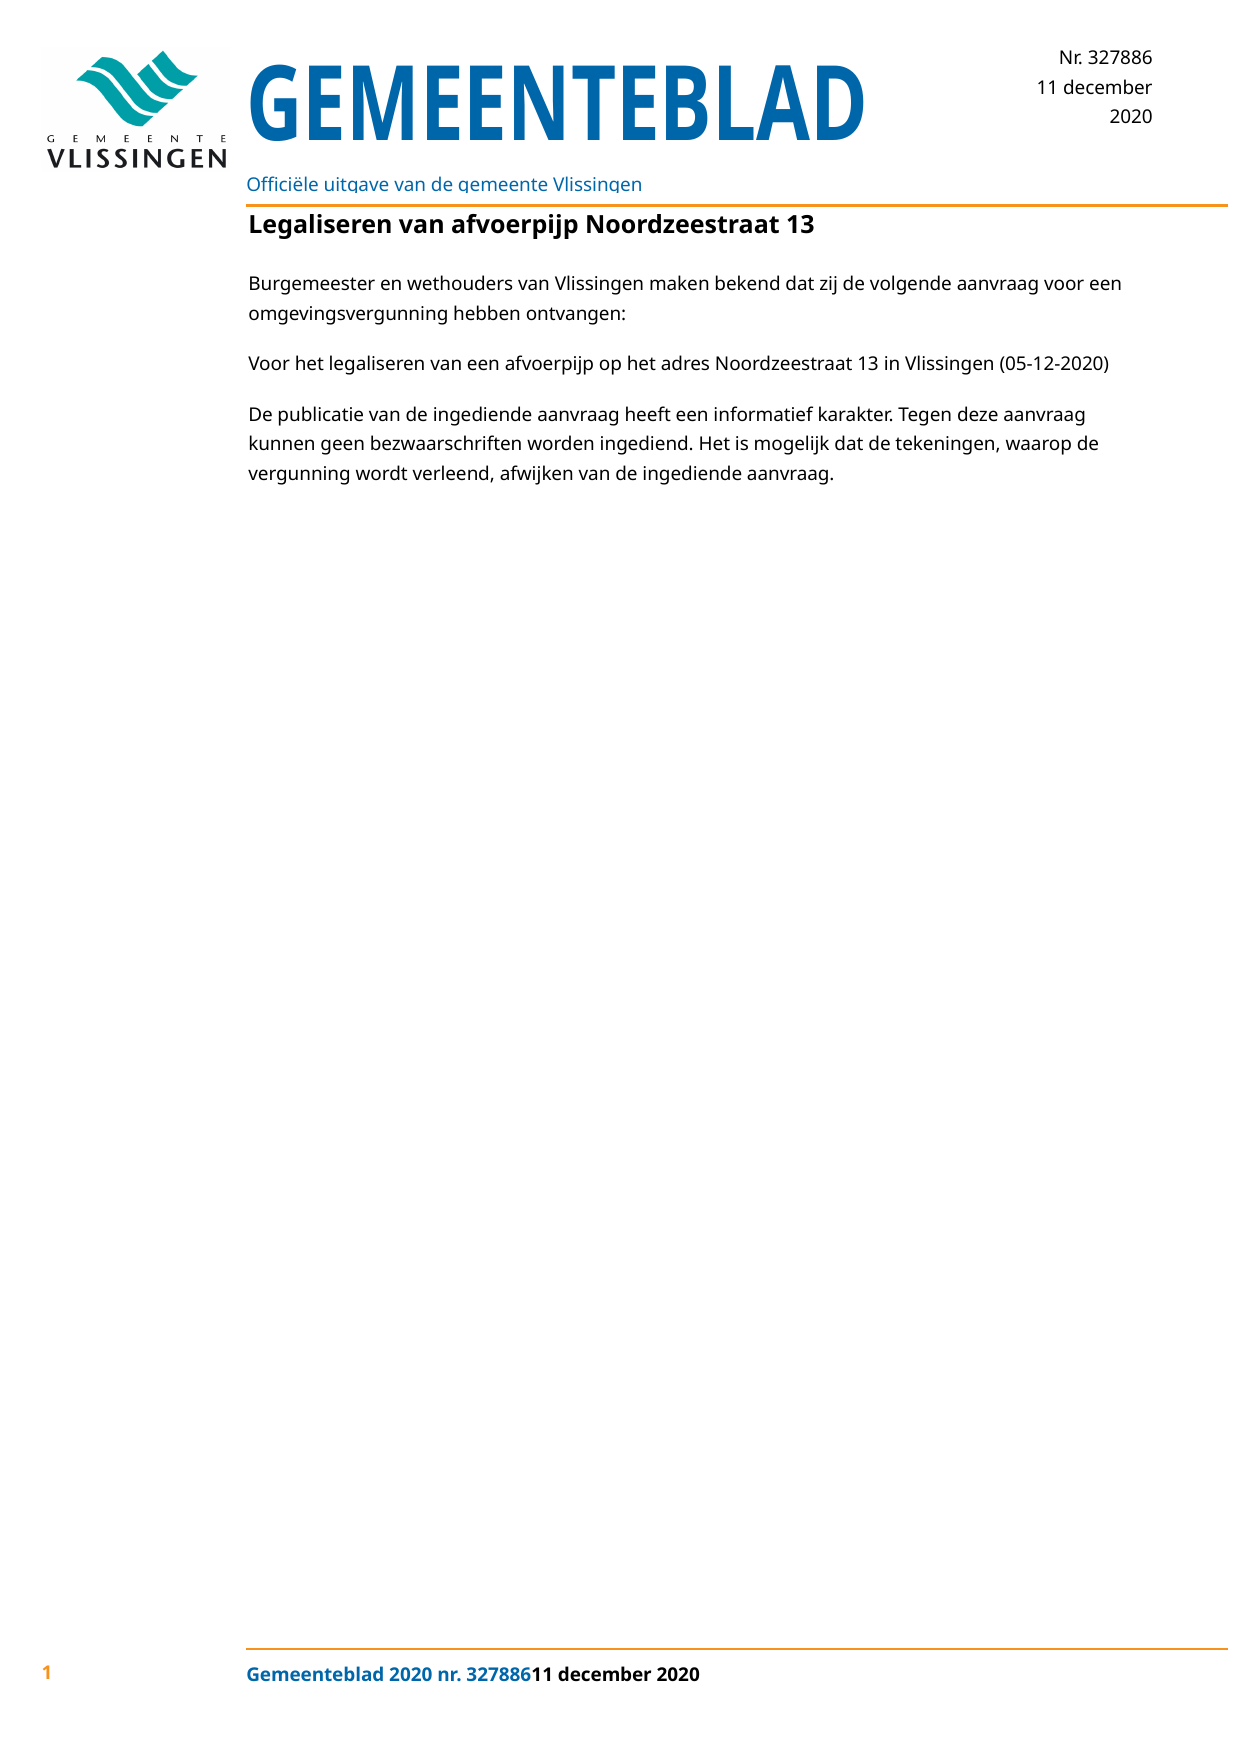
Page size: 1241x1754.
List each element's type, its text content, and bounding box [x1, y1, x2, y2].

picture [41, 47, 231, 172]
text Legaliseren van afvoerpijp Noordzeestraat 13 [248, 207, 1152, 241]
text Burgemeester en wethouders van Vlissingen maken bekend dat zij de volgende aanvraag voor een omgevingsvergunning hebben ontvangen: [248, 270, 1152, 326]
text Voor het legaliseren van een afvoerpijp op het adres Noordzeestraat 13 in Vlissingen (05-12-2020) [248, 350, 1152, 376]
text De publicatie van de ingediende aanvraag heeft een informatief karakter. Tegen deze aanvraag kunnen geen bezwaarschriften worden ingediend. Het is mogelijk dat de tekeningen, waarop de vergunning wordt verleend, afwijken van de ingediende aanvraag. [248, 401, 1152, 486]
